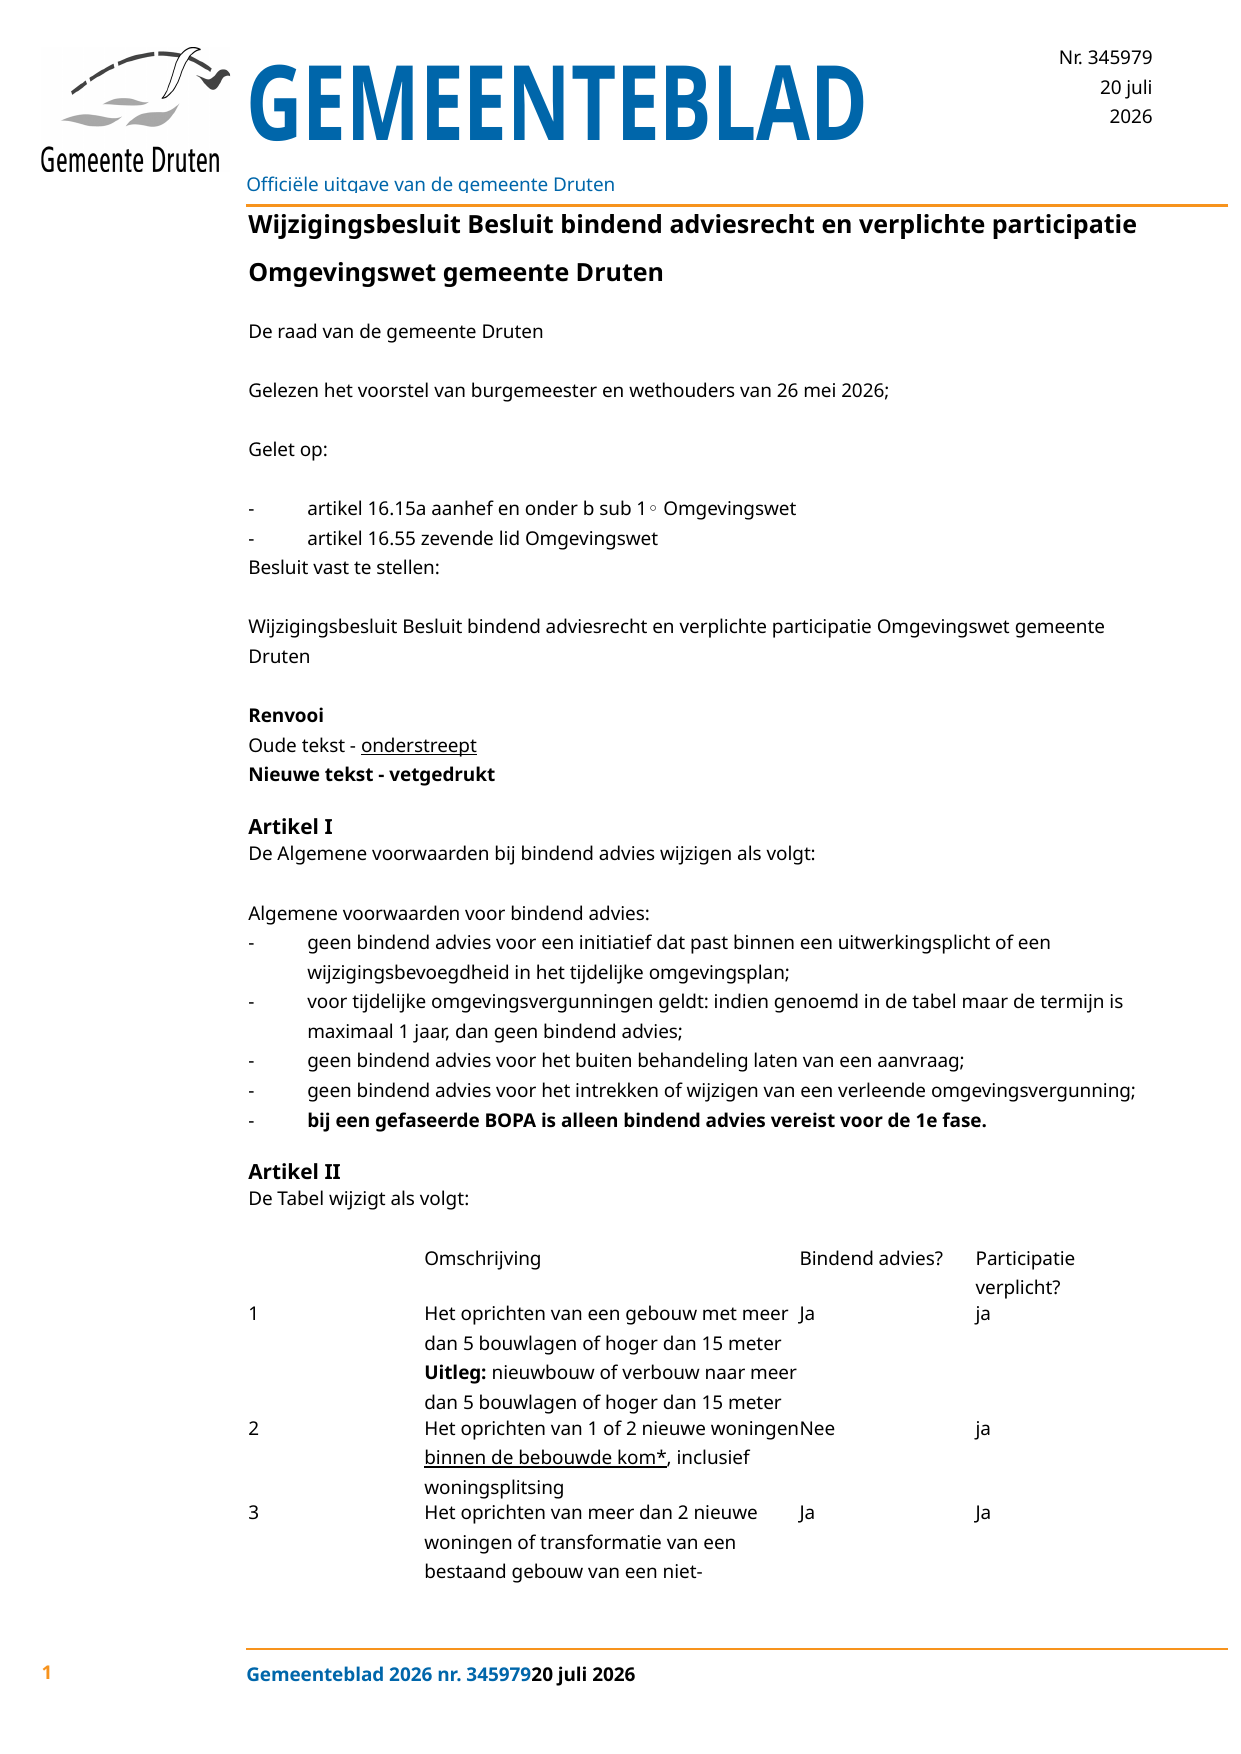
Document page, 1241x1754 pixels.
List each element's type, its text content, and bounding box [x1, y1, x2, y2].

text Renvooi [248, 702, 1152, 728]
table_header Bindend advies? [799, 1245, 975, 1300]
table_header Omschrijving [424, 1245, 799, 1300]
picture [41, 47, 231, 172]
text Gelet op: [248, 436, 1152, 462]
text Gelezen het voorstel van burgemeester en wethouders van 26 mei 2026; [248, 377, 1152, 403]
table_cell Ja [799, 1300, 975, 1415]
list geen bindend advies voor een initiatief dat past binnen een uitwerkingsplicht of een wijzigingsbevoegdheid in het tijdelijke omgevingsplan; [248, 929, 1152, 984]
table_cell Ja [799, 1500, 975, 1584]
table_cell Het oprichten van 1 of 2 nieuwe woningen binnen de bebouwde kom*, inclusief woningsplitsing [424, 1415, 799, 1499]
list artikel 16.55 zevende lid Omgevingswet [248, 525, 1152, 551]
table_cell 1 [248, 1300, 424, 1415]
text Wijzigingsbesluit Besluit bindend adviesrecht en verplichte participatie Omgevingswet gemeente Druten [248, 207, 1152, 288]
table_cell 2 [248, 1415, 424, 1499]
table_header [248, 1245, 424, 1300]
list voor tijdelijke omgevingsvergunningen geldt: indien genoemd in de tabel maar de termijn is maximaal 1 jaar, dan geen bindend advies; [248, 988, 1152, 1044]
text De Algemene voorwaarden bij bindend advies wijzigen als volgt: [248, 841, 1152, 866]
table_cell Ja [975, 1500, 1152, 1584]
list geen bindend advies voor het intrekken of wijzigen van een verleende omgevingsvergunning; [248, 1077, 1152, 1103]
text Besluit vast te stellen: [248, 554, 1152, 580]
list artikel 16.15a aanhef en onder b sub 1◦ Omgevingswet [248, 495, 1152, 521]
list geen bindend advies voor het buiten behandeling laten van een aanvraag; [248, 1048, 1152, 1073]
table_cell Het oprichten van meer dan 2 nieuwe woningen of transformatie van een bestaand gebouw van een niet- [424, 1500, 799, 1584]
text De raad van de gemeente Druten [248, 318, 1152, 344]
text Artikel I [248, 812, 1152, 841]
list bij een gefaseerde BOPA is alleen bindend advies vereist voor de 1e fase. [248, 1107, 1152, 1132]
text Artikel II [248, 1157, 1152, 1186]
table_cell Nee [799, 1415, 975, 1499]
text Wijzigingsbesluit Besluit bindend adviesrecht en verplichte participatie Omgevingswet gemeente Druten [248, 614, 1152, 669]
text De Tabel wijzigt als volgt: [248, 1186, 1152, 1211]
table_cell ja [975, 1300, 1152, 1415]
table_header Participatie verplicht? [975, 1245, 1152, 1300]
table_cell ja [975, 1415, 1152, 1499]
text Oude tekst - onderstreept [248, 732, 1152, 758]
table_cell 3 [248, 1500, 424, 1584]
text Algemene voorwaarden voor bindend advies: [248, 900, 1152, 925]
text Nieuwe tekst - vetgedrukt [248, 762, 1152, 787]
table_cell Het oprichten van een gebouw met meer dan 5 bouwlagen of hoger dan 15 meter Uitleg: nieuwbouw of verbouw naar meer dan 5 bouwlagen of hoger dan 15 meter [424, 1300, 799, 1415]
